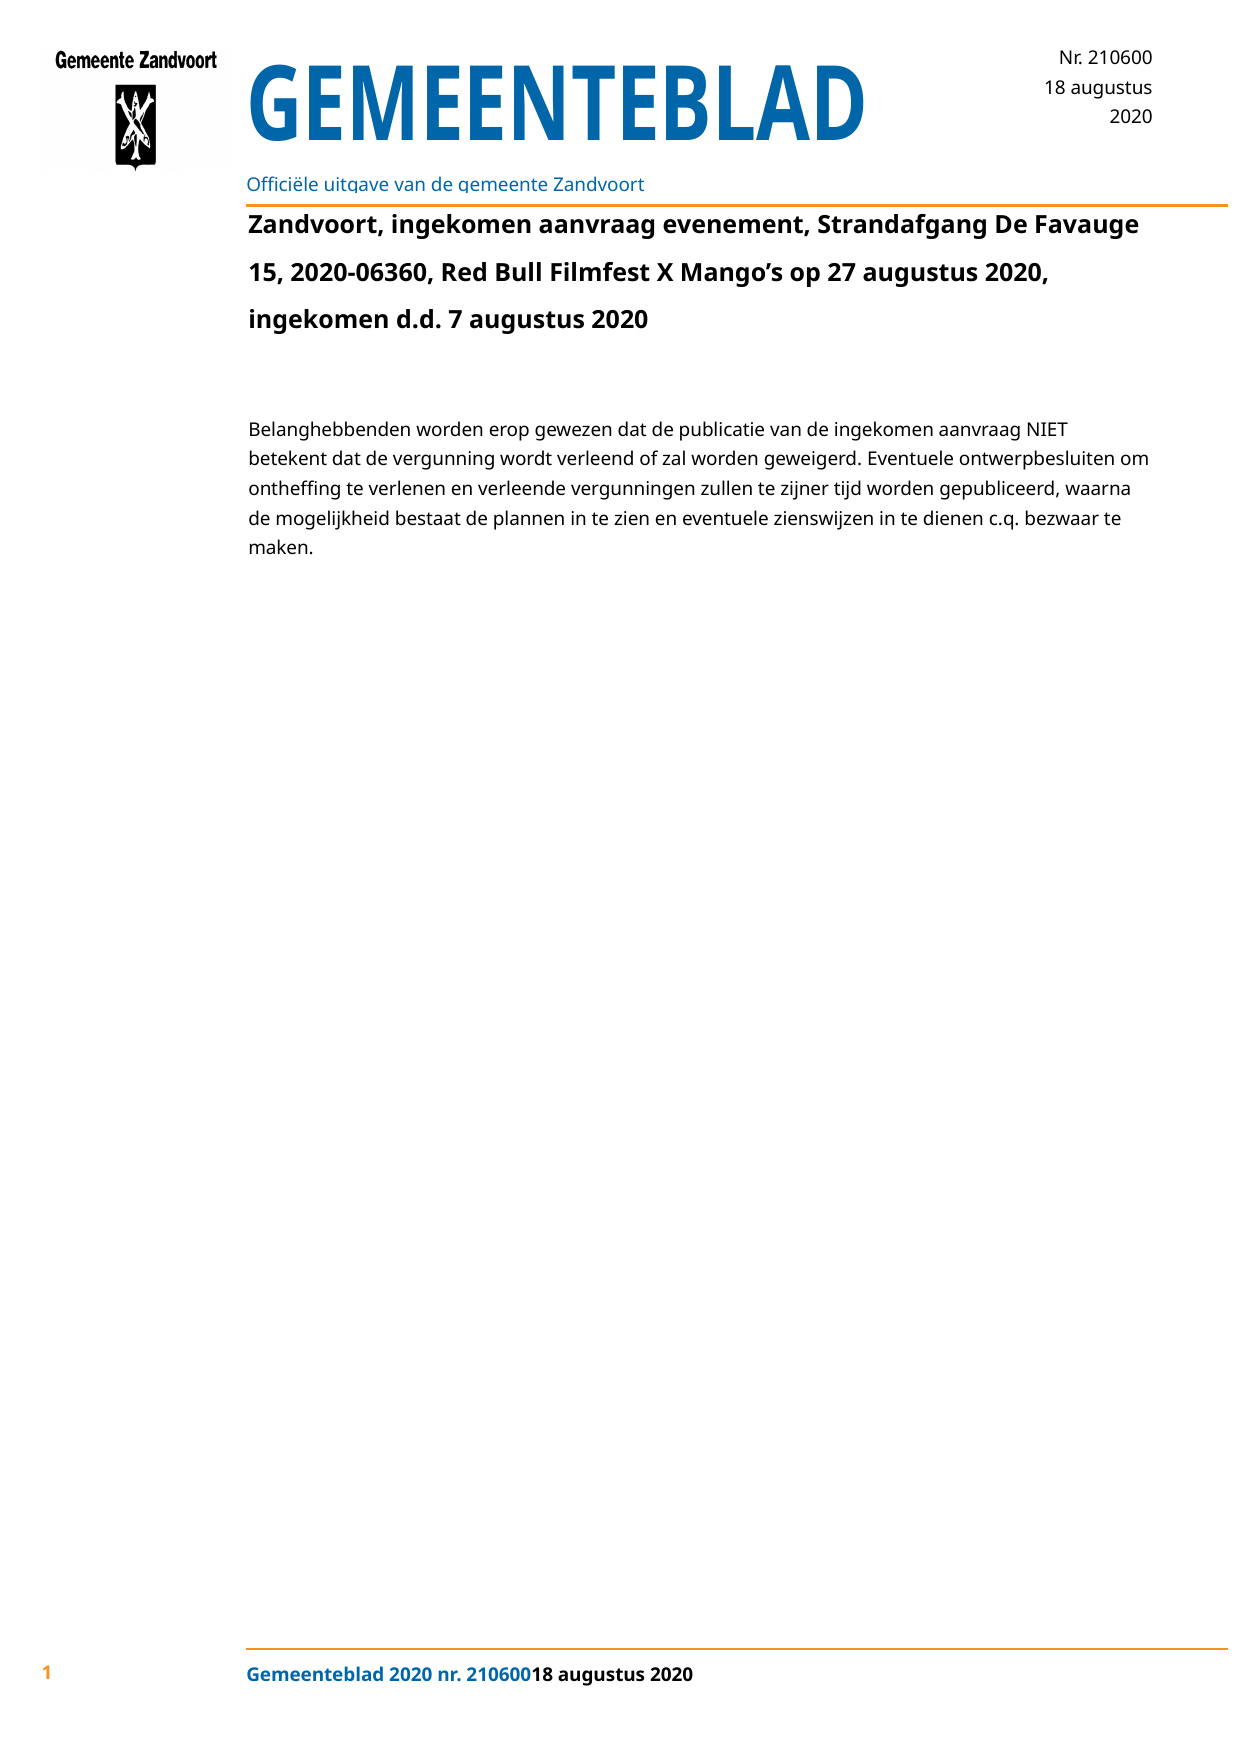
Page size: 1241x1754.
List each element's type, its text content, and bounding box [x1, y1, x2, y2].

text Zandvoort, ingekomen aanvraag evenement, Strandafgang De Favauge 15, 2020-06360, Red Bull Filmfest X Mango’s op 27 augustus 2020, ingekomen d.d. 7 augustus 2020 [248, 207, 1152, 336]
text Belanghebbenden worden erop gewezen dat de publicatie van de ingekomen aanvraag NIET betekent dat de vergunning wordt verleend of zal worden geweigerd. Eventuele ontwerpbesluiten om ontheffing te verlenen en verleende vergunningen zullen te zijner tijd worden gepubliceerd, waarna de mogelijkheid bestaat de plannen in te zien en eventuele zienswijzen in te dienen c.q. bezwaar te maken. [248, 416, 1152, 560]
picture [41, 47, 231, 172]
